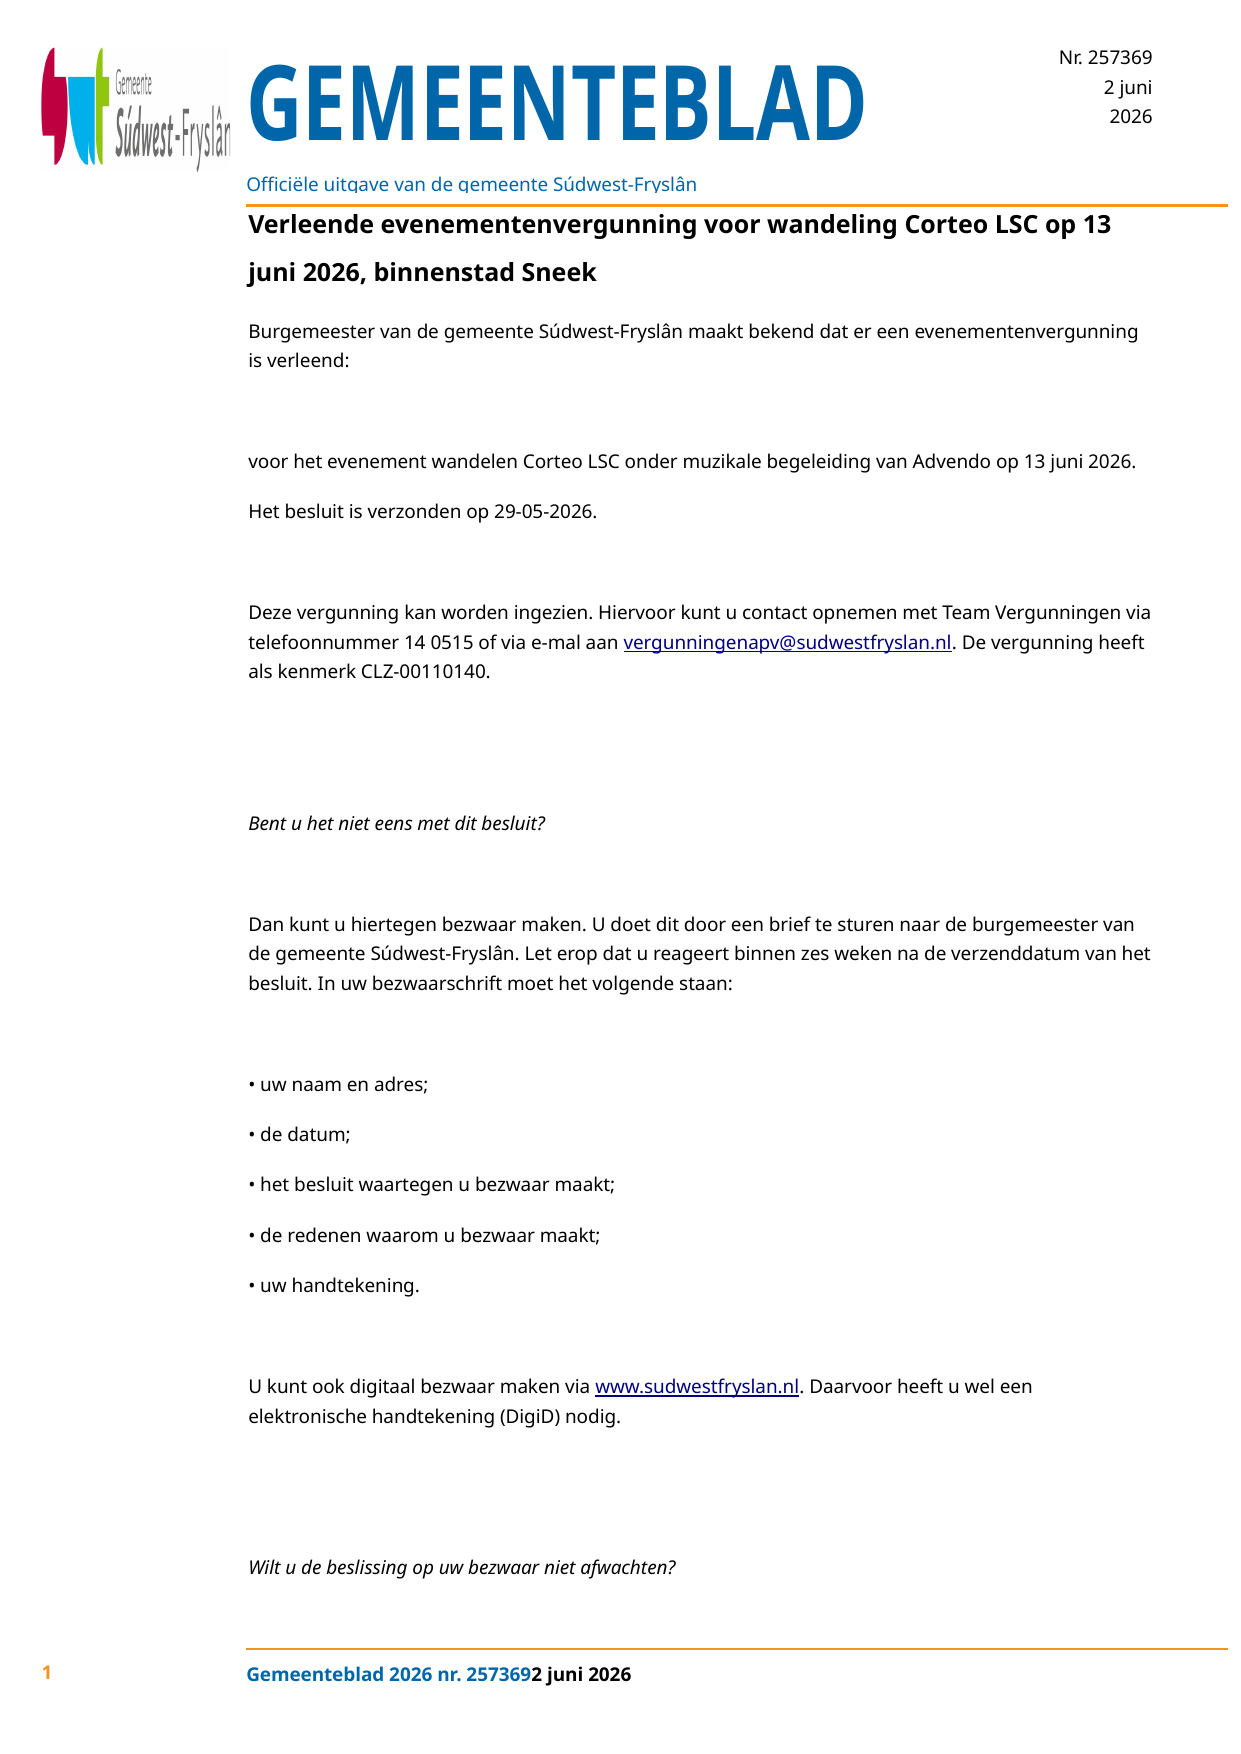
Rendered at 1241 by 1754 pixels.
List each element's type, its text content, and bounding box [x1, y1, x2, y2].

text Verleende evenementenvergunning voor wandeling Corteo LSC op 13 juni 2026, binnenstad Sneek [248, 207, 1152, 288]
text Dan kunt u hiertegen bezwaar maken. U doet dit door een brief te sturen naar de burgemeester van de gemeente Súdwest-Fryslân. Let erop dat u reageert binnen zes weken na de verzenddatum van het besluit. In uw bezwaarschrift moet het volgende staan: [248, 911, 1152, 996]
text • de datum; [248, 1121, 1152, 1147]
text • uw naam en adres; [248, 1071, 1152, 1097]
text voor het evenement wandelen Corteo LSC onder muzikale begeleiding van Advendo op 13 juni 2026. [248, 448, 1152, 474]
text Wilt u de beslissing op uw bezwaar niet afwachten? [248, 1554, 1152, 1580]
text Burgemeester van de gemeente Súdwest-Fryslân maakt bekend dat er een evenementenvergunning is verleend: [248, 318, 1152, 373]
text Bent u het niet eens met dit besluit? [248, 810, 1152, 836]
text Het besluit is verzonden op 29-05-2026. [248, 499, 1152, 524]
text • het besluit waartegen u bezwaar maakt; [248, 1172, 1152, 1197]
text Deze vergunning kan worden ingezien. Hiervoor kunt u contact opnemen met Team Vergunningen via telefoonnummer 14 0515 of via e-mal aan vergunningenapv@sudwestfryslan.nl. De vergunning heeft als kenmerk CLZ-00110140. [248, 599, 1152, 684]
text • de redenen waarom u bezwaar maakt; [248, 1222, 1152, 1248]
text U kunt ook digitaal bezwaar maken via www.sudwestfryslan.nl. Daarvoor heeft u wel een elektronische handtekening (DigiD) nodig. [248, 1373, 1152, 1429]
text • uw handtekening. [248, 1272, 1152, 1298]
picture [41, 47, 231, 172]
